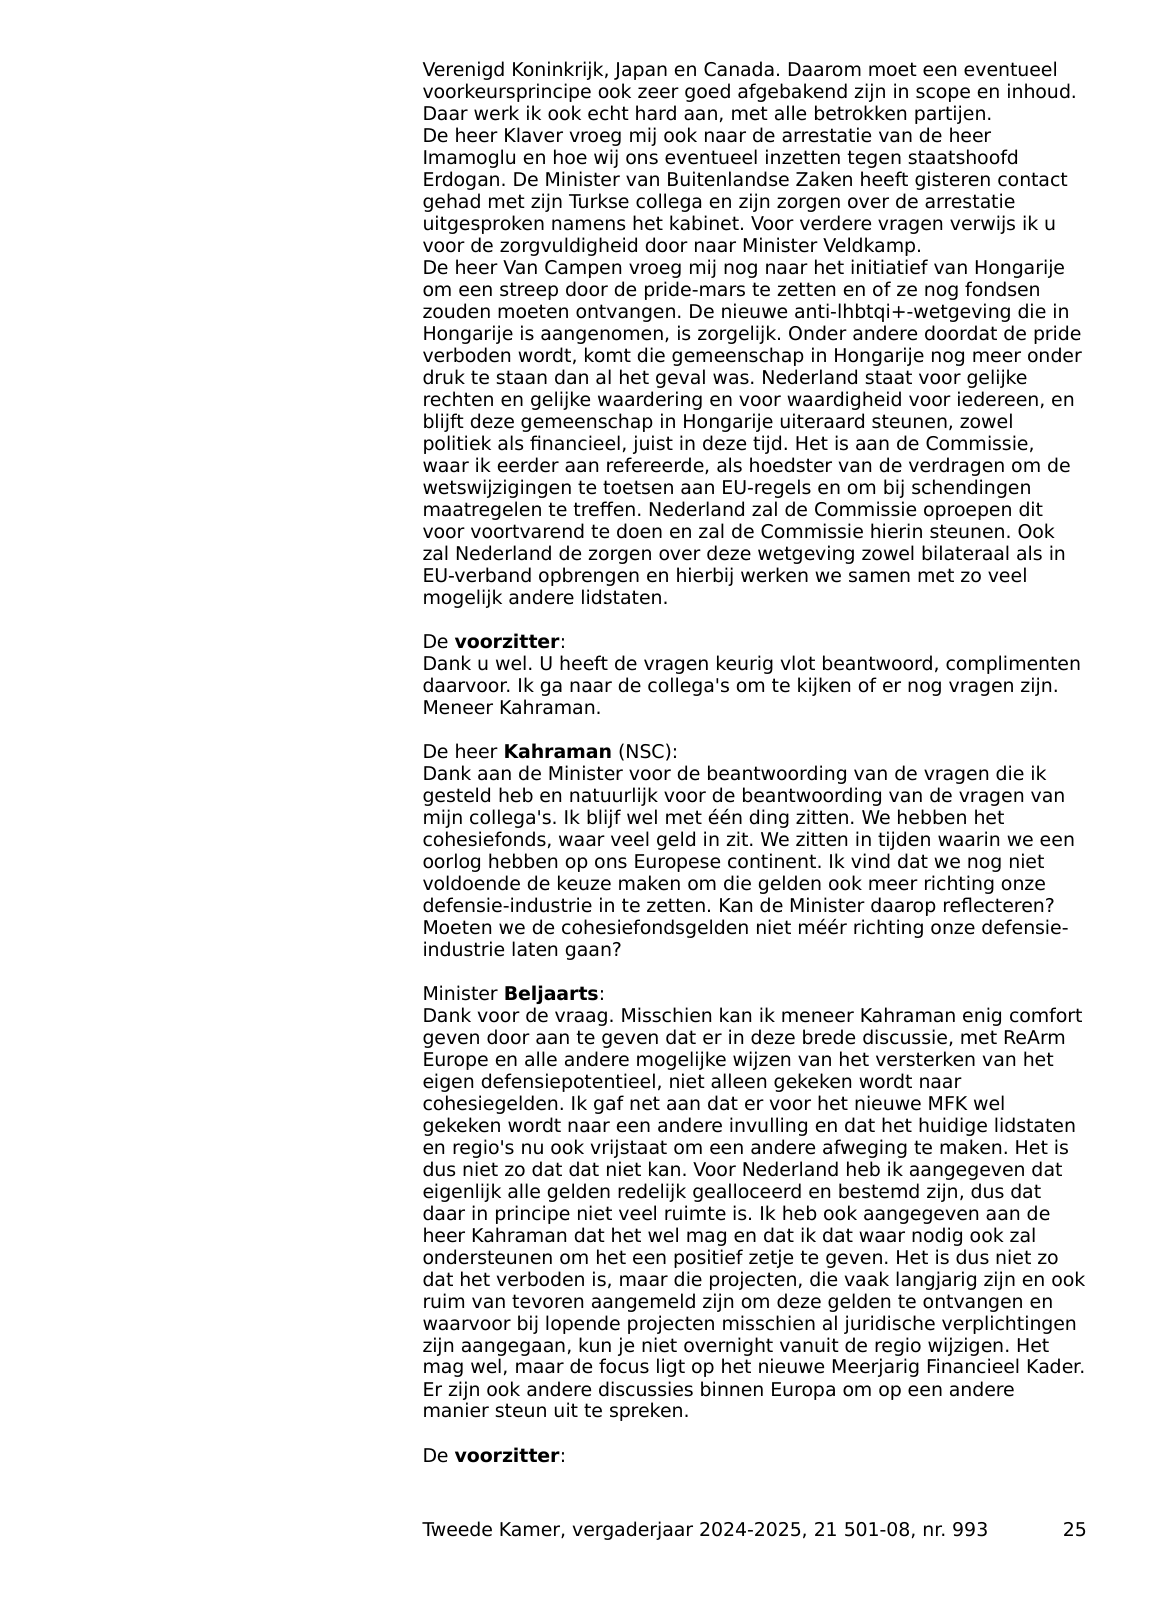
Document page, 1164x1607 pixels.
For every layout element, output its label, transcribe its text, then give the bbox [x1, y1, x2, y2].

text De heer Kahraman (NSC): [422, 741, 1087, 763]
text Dank aan de Minister voor de beantwoording van de vragen die ik gesteld heb en natuurlijk voor de beantwoording van de vragen van mijn collega's. Ik blijf wel met één ding zitten. We hebben het cohesiefonds, waar veel geld in zit. We zitten in tijden waarin we een oorlog hebben op ons Europese continent. Ik vind dat we nog niet voldoende de keuze maken om die gelden ook meer richting onze defensie-industrie in te zetten. Kan de Minister daarop reflecteren? Moeten we de cohesiefondsgelden niet méér richting onze defensie-industrie laten gaan? [422, 763, 1087, 961]
text Dank u wel. U heeft de vragen keurig vlot beantwoord, complimenten daarvoor. Ik ga naar de collega's om te kijken of er nog vragen zijn. Meneer Kahraman. [422, 653, 1087, 719]
text De voorzitter: [422, 631, 1087, 653]
text De heer Van Campen vroeg mij nog naar het initiatief van Hongarije om een streep door de pride-mars te zetten en of ze nog fondsen zouden moeten ontvangen. De nieuwe anti-lhbtqi+-wetgeving die in Hongarije is aangenomen, is zorgelijk. Onder andere doordat de pride verboden wordt, komt die gemeenschap in Hongarije nog meer onder druk te staan dan al het geval was. Nederland staat voor gelijke rechten en gelijke waardering en voor waardigheid voor iedereen, en blijft deze gemeenschap in Hongarije uiteraard steunen, zowel politiek als financieel, juist in deze tijd. Het is aan de Commissie, waar ik eerder aan refereerde, als hoedster van de verdragen om de wetswijzigingen te toetsen aan EU-regels en om bij schendingen maatregelen te treffen. Nederland zal de Commissie oproepen dit voor voortvarend te doen en zal de Commissie hierin steunen. Ook zal Nederland de zorgen over deze wetgeving zowel bilateraal als in EU-verband opbrengen en hierbij werken we samen met zo veel mogelijk andere lidstaten. [422, 257, 1087, 608]
text Dank voor de vraag. Misschien kan ik meneer Kahraman enig comfort geven door aan te geven dat er in deze brede discussie, met ReArm Europe en alle andere mogelijke wijzen van het versterken van het eigen defensiepotentieel, niet alleen gekeken wordt naar cohesiegelden. Ik gaf net aan dat er voor het nieuwe MFK wel gekeken wordt naar een andere invulling en dat het huidige lidstaten en regio's nu ook vrijstaat om een andere afweging te maken. Het is dus niet zo dat dat niet kan. Voor Nederland heb ik aangegeven dat eigenlijk alle gelden redelijk gealloceerd en bestemd zijn, dus dat daar in principe niet veel ruimte is. Ik heb ook aangegeven aan de heer Kahraman dat het wel mag en dat ik dat waar nodig ook zal ondersteunen om het een positief zetje te geven. Het is dus niet zo dat het verboden is, maar die projecten, die vaak langjarig zijn en ook ruim van tevoren aangemeld zijn om deze gelden te ontvangen en waarvoor bij lopende projecten misschien al juridische verplichtingen zijn aangegaan, kun je niet overnight vanuit de regio wijzigen. Het mag wel, maar de focus ligt op het nieuwe Meerjarig Financieel Kader. Er zijn ook andere discussies binnen Europa om op een andere manier steun uit te spreken. [422, 1005, 1087, 1422]
text De heer Klaver vroeg mij ook naar de arrestatie van de heer Imamoglu en hoe wij ons eventueel inzetten tegen staatshoofd Erdogan. De Minister van Buitenlandse Zaken heeft gisteren contact gehad met zijn Turkse collega en zijn zorgen over de arrestatie uitgesproken namens het kabinet. Voor verdere vragen verwijs ik u voor de zorgvuldigheid door naar Minister Veldkamp. [422, 125, 1087, 257]
text Minister Beljaarts: [422, 983, 1087, 1005]
text Verenigd Koninkrijk, Japan en Canada. Daarom moet een eventueel voorkeursprincipe ook zeer goed afgebakend zijn in scope en inhoud. Daar werk ik ook echt hard aan, met alle betrokken partijen. [422, 59, 1087, 125]
text De voorzitter: [422, 1444, 1087, 1467]
